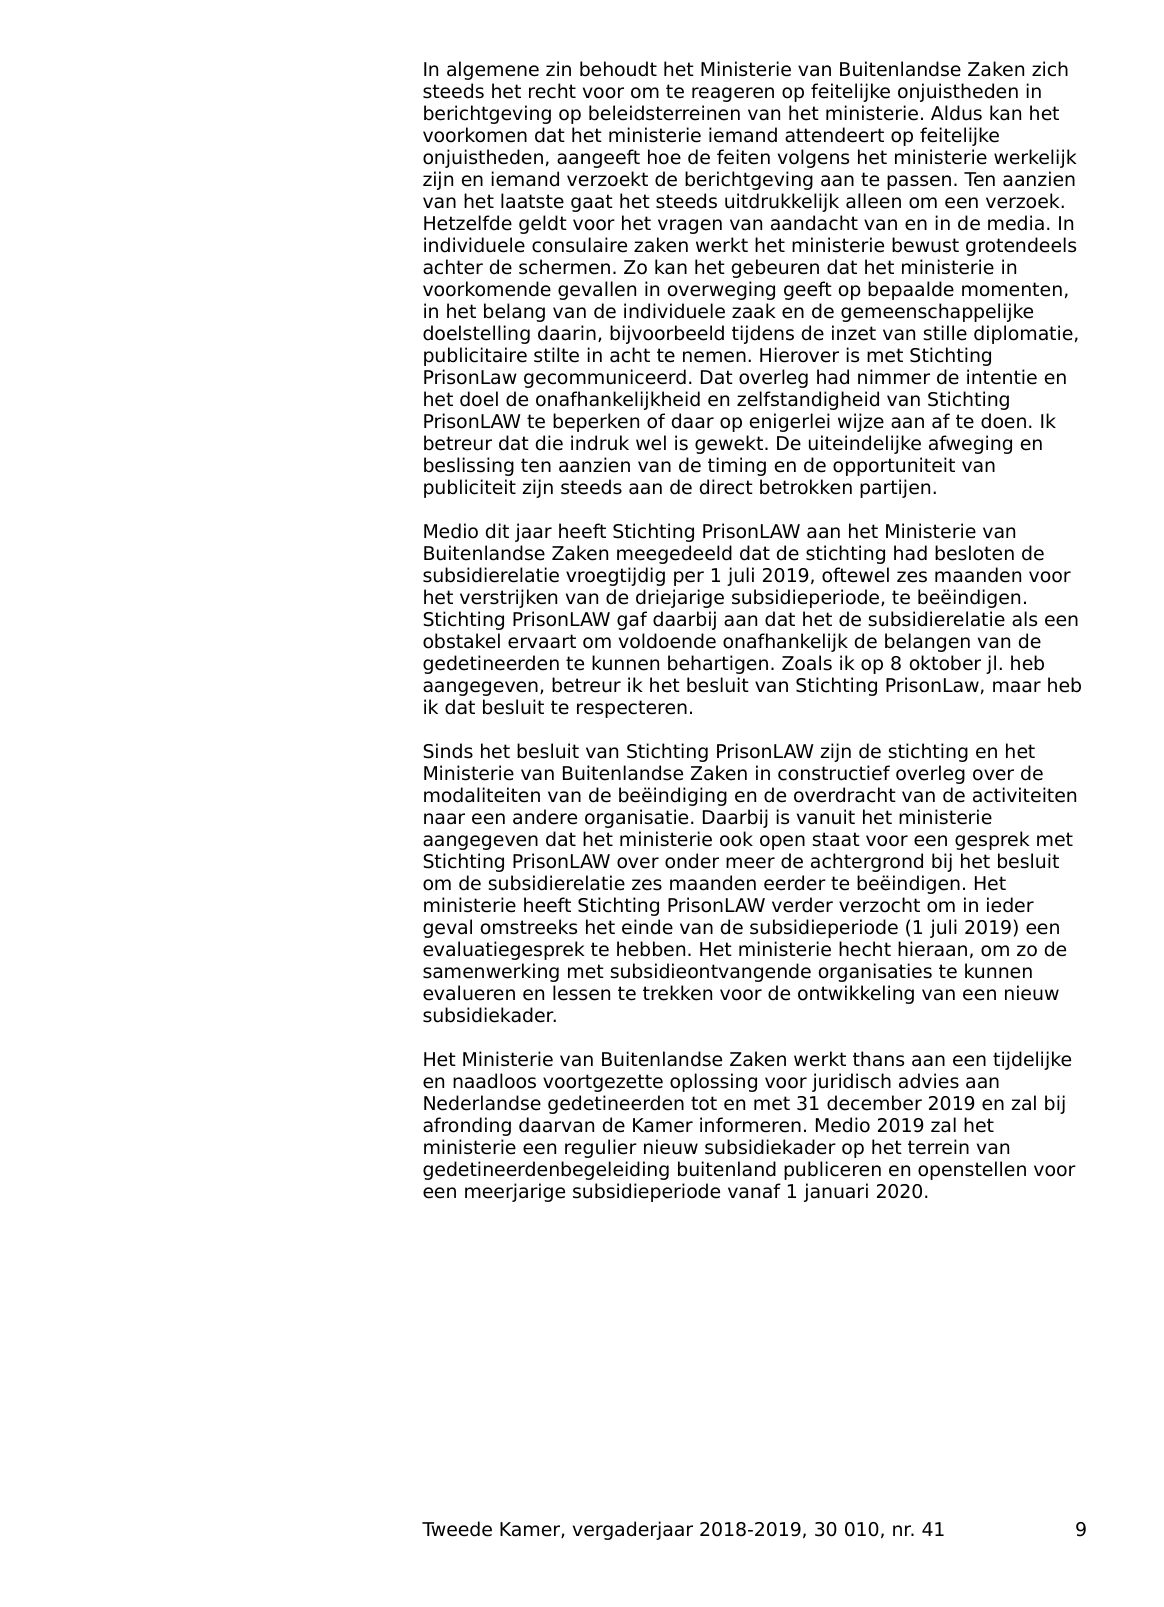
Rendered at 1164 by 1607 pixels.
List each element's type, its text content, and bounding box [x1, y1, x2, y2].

text Medio dit jaar heeft Stichting PrisonLAW aan het Ministerie van Buitenlandse Zaken meegedeeld dat de stichting had besloten de subsidierelatie vroegtijdig per 1 juli 2019, oftewel zes maanden voor het verstrijken van de driejarige subsidieperiode, te beëindigen. Stichting PrisonLAW gaf daarbij aan dat het de subsidierelatie als een obstakel ervaart om voldoende onafhankelijk de belangen van de gedetineerden te kunnen behartigen. Zoals ik op 8 oktober jl. heb aangegeven, betreur ik het besluit van Stichting PrisonLaw, maar heb ik dat besluit te respecteren. [422, 521, 1087, 719]
text Het Ministerie van Buitenlandse Zaken werkt thans aan een tijdelijke en naadloos voortgezette oplossing voor juridisch advies aan Nederlandse gedetineerden tot en met 31 december 2019 en zal bij afronding daarvan de Kamer informeren. Medio 2019 zal het ministerie een regulier nieuw subsidiekader op het terrein van gedetineerdenbegeleiding buitenland publiceren en openstellen voor een meerjarige subsidieperiode vanaf 1 januari 2020. [422, 1049, 1087, 1203]
text Hetzelfde geldt voor het vragen van aandacht van en in de media. In individuele consulaire zaken werkt het ministerie bewust grotendeels achter de schermen. Zo kan het gebeuren dat het ministerie in voorkomende gevallen in overweging geeft op bepaalde momenten, in het belang van de individuele zaak en de gemeenschappelijke doelstelling daarin, bijvoorbeeld tijdens de inzet van stille diplomatie, publicitaire stilte in acht te nemen. Hierover is met Stichting PrisonLaw gecommuniceerd. Dat overleg had nimmer de intentie en het doel de onafhankelijkheid en zelfstandigheid van Stichting PrisonLAW te beperken of daar op enigerlei wijze aan af te doen. Ik betreur dat die indruk wel is gewekt. De uiteindelijke afweging en beslissing ten aanzien van de timing en de opportuniteit van publiciteit zijn steeds aan de direct betrokken partijen. [422, 213, 1087, 499]
text Sinds het besluit van Stichting PrisonLAW zijn de stichting en het Ministerie van Buitenlandse Zaken in constructief overleg over de modaliteiten van de beëindiging en de overdracht van de activiteiten naar een andere organisatie. Daarbij is vanuit het ministerie aangegeven dat het ministerie ook open staat voor een gesprek met Stichting PrisonLAW over onder meer de achtergrond bij het besluit om de subsidierelatie zes maanden eerder te beëindigen. Het ministerie heeft Stichting PrisonLAW verder verzocht om in ieder geval omstreeks het einde van de subsidieperiode (1 juli 2019) een evaluatiegesprek te hebben. Het ministerie hecht hieraan, om zo de samenwerking met subsidieontvangende organisaties te kunnen evalueren en lessen te trekken voor de ontwikkeling van een nieuw subsidiekader. [422, 741, 1087, 1027]
text In algemene zin behoudt het Ministerie van Buitenlandse Zaken zich steeds het recht voor om te reageren op feitelijke onjuistheden in berichtgeving op beleidsterreinen van het ministerie. Aldus kan het voorkomen dat het ministerie iemand attendeert op feitelijke onjuistheden, aangeeft hoe de feiten volgens het ministerie werkelijk zijn en iemand verzoekt de berichtgeving aan te passen. Ten aanzien van het laatste gaat het steeds uitdrukkelijk alleen om een verzoek. [422, 59, 1087, 213]
